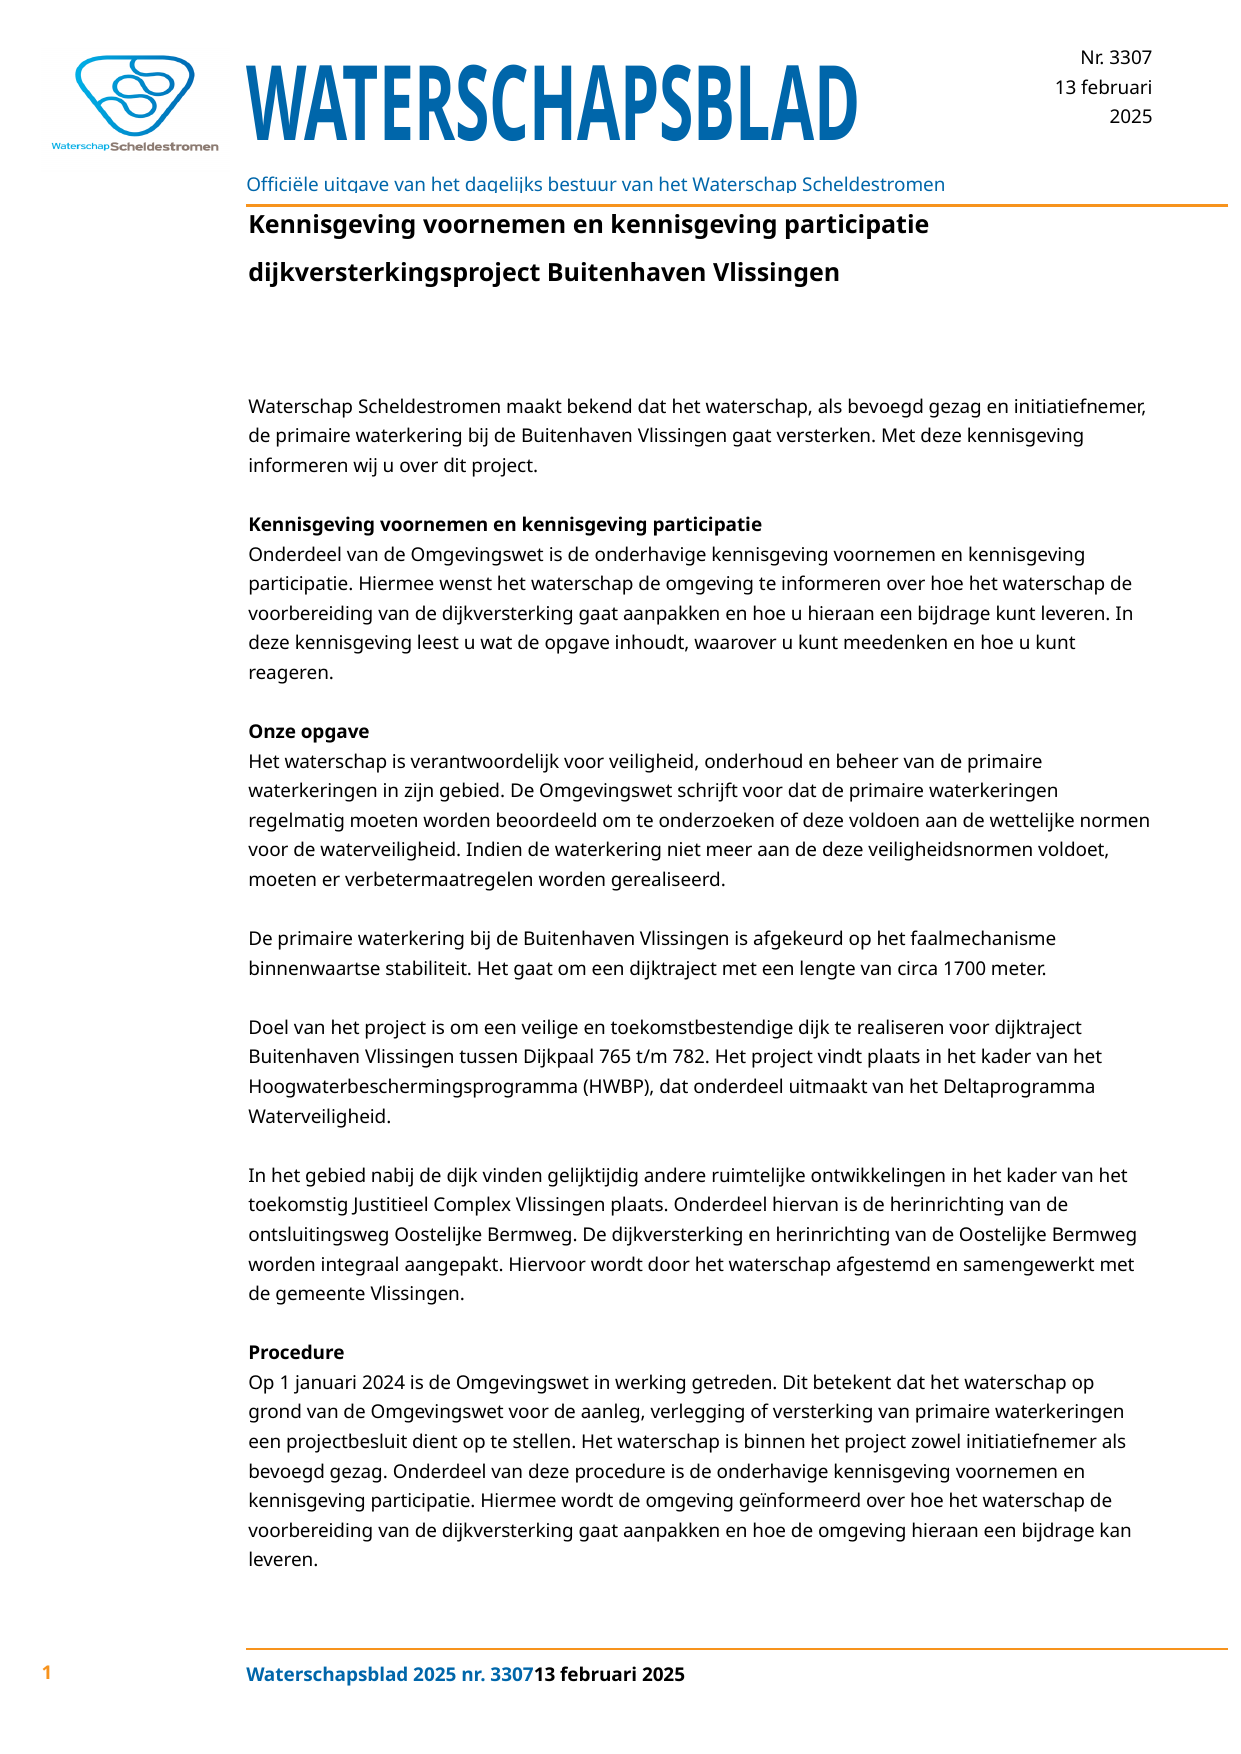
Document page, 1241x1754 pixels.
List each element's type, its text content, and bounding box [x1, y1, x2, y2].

text Procedure [248, 1339, 1152, 1365]
text De primaire waterkering bij de Buitenhaven Vlissingen is afgekeurd op het faalmechanisme binnenwaartse stabiliteit. Het gaat om een dijktraject met een lengte van circa 1700 meter. [248, 925, 1152, 981]
text Onderdeel van de Omgevingswet is de onderhavige kennisgeving voornemen en kennisgeving participatie. Hiermee wenst het waterschap de omgeving te informeren over hoe het waterschap de voorbereiding van de dijkversterking gaat aanpakken en hoe u hieraan een bijdrage kunt leveren. In deze kennisgeving leest u wat de opgave inhoudt, waarover u kunt meedenken en hoe u kunt reageren. [248, 541, 1152, 685]
text In het gebied nabij de dijk vinden gelijktijdig andere ruimtelijke ontwikkelingen in het kader van het toekomstig Justitieel Complex Vlissingen plaats. Onderdeel hiervan is de herinrichting van de ontsluitingsweg Oostelijke Bermweg. De dijkversterking en herinrichting van de Oostelijke Bermweg worden integraal aangepakt. Hiervoor wordt door het waterschap afgestemd en samengewerkt met de gemeente Vlissingen. [248, 1162, 1152, 1306]
text Op 1 januari 2024 is de Omgevingswet in werking getreden. Dit betekent dat het waterschap op grond van de Omgevingswet voor de aanleg, verlegging of versterking van primaire waterkeringen een projectbesluit dient op te stellen. Het waterschap is binnen het project zowel initiatiefnemer als bevoegd gezag. Onderdeel van deze procedure is de onderhavige kennisgeving voornemen en kennisgeving participatie. Hiermee wordt de omgeving geïnformeerd over hoe het waterschap de voorbereiding van de dijkversterking gaat aanpakken en hoe de omgeving hieraan een bijdrage kan leveren. [248, 1369, 1152, 1572]
text Kennisgeving voornemen en kennisgeving participatie dijkversterkingsproject Buitenhaven Vlissingen [248, 207, 1152, 288]
text Kennisgeving voornemen en kennisgeving participatie [248, 511, 1152, 537]
text Het waterschap is verantwoordelijk voor veiligheid, onderhoud en beheer van de primaire waterkeringen in zijn gebied. De Omgevingswet schrijft voor dat de primaire waterkeringen regelmatig moeten worden beoordeeld om te onderzoeken of deze voldoen aan de wettelijke normen voor de waterveiligheid. Indien de waterkering niet meer aan de deze veiligheidsnormen voldoet, moeten er verbetermaatregelen worden gerealiseerd. [248, 748, 1152, 892]
text Waterschap Scheldestromen maakt bekend dat het waterschap, als bevoegd gezag en initiatiefnemer, de primaire waterkering bij de Buitenhaven Vlissingen gaat versterken. Met deze kennisgeving informeren wij u over dit project. [248, 393, 1152, 478]
text Onze opgave [248, 718, 1152, 744]
text Doel van het project is om een veilige en toekomstbestendige dijk te realiseren voor dijktraject Buitenhaven Vlissingen tussen Dijkpaal 765 t/m 782. Het project vindt plaats in het kader van het Hoogwaterbeschermingsprogramma (HWBP), dat onderdeel uitmaakt van het Deltaprogramma Waterveiligheid. [248, 1014, 1152, 1129]
picture [41, 47, 231, 172]
